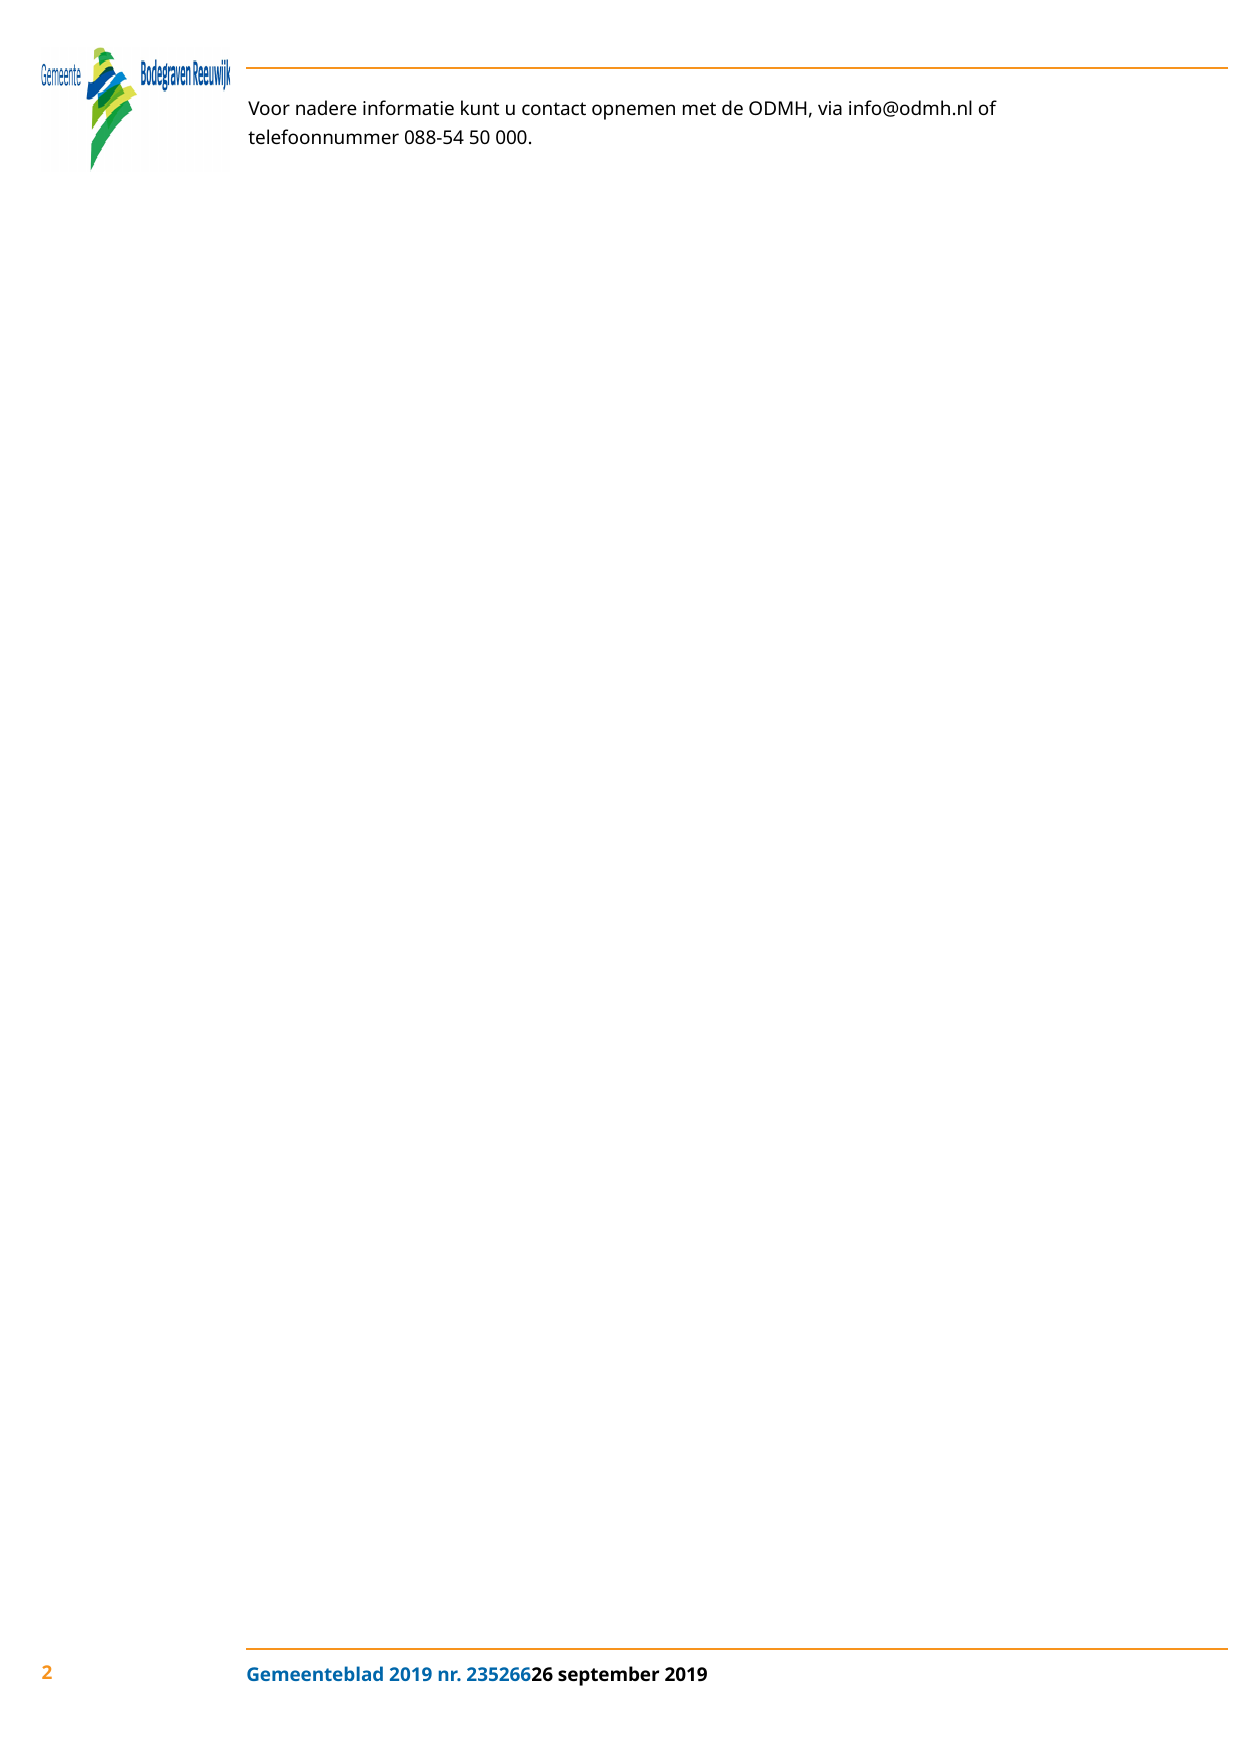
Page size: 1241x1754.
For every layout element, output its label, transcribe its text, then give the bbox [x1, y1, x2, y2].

picture [41, 47, 231, 172]
text Voor nadere informatie kunt u contact opnemen met de ODMH, via info@odmh.nl of telefoonnummer 088-54 50 000. [248, 95, 1152, 150]
